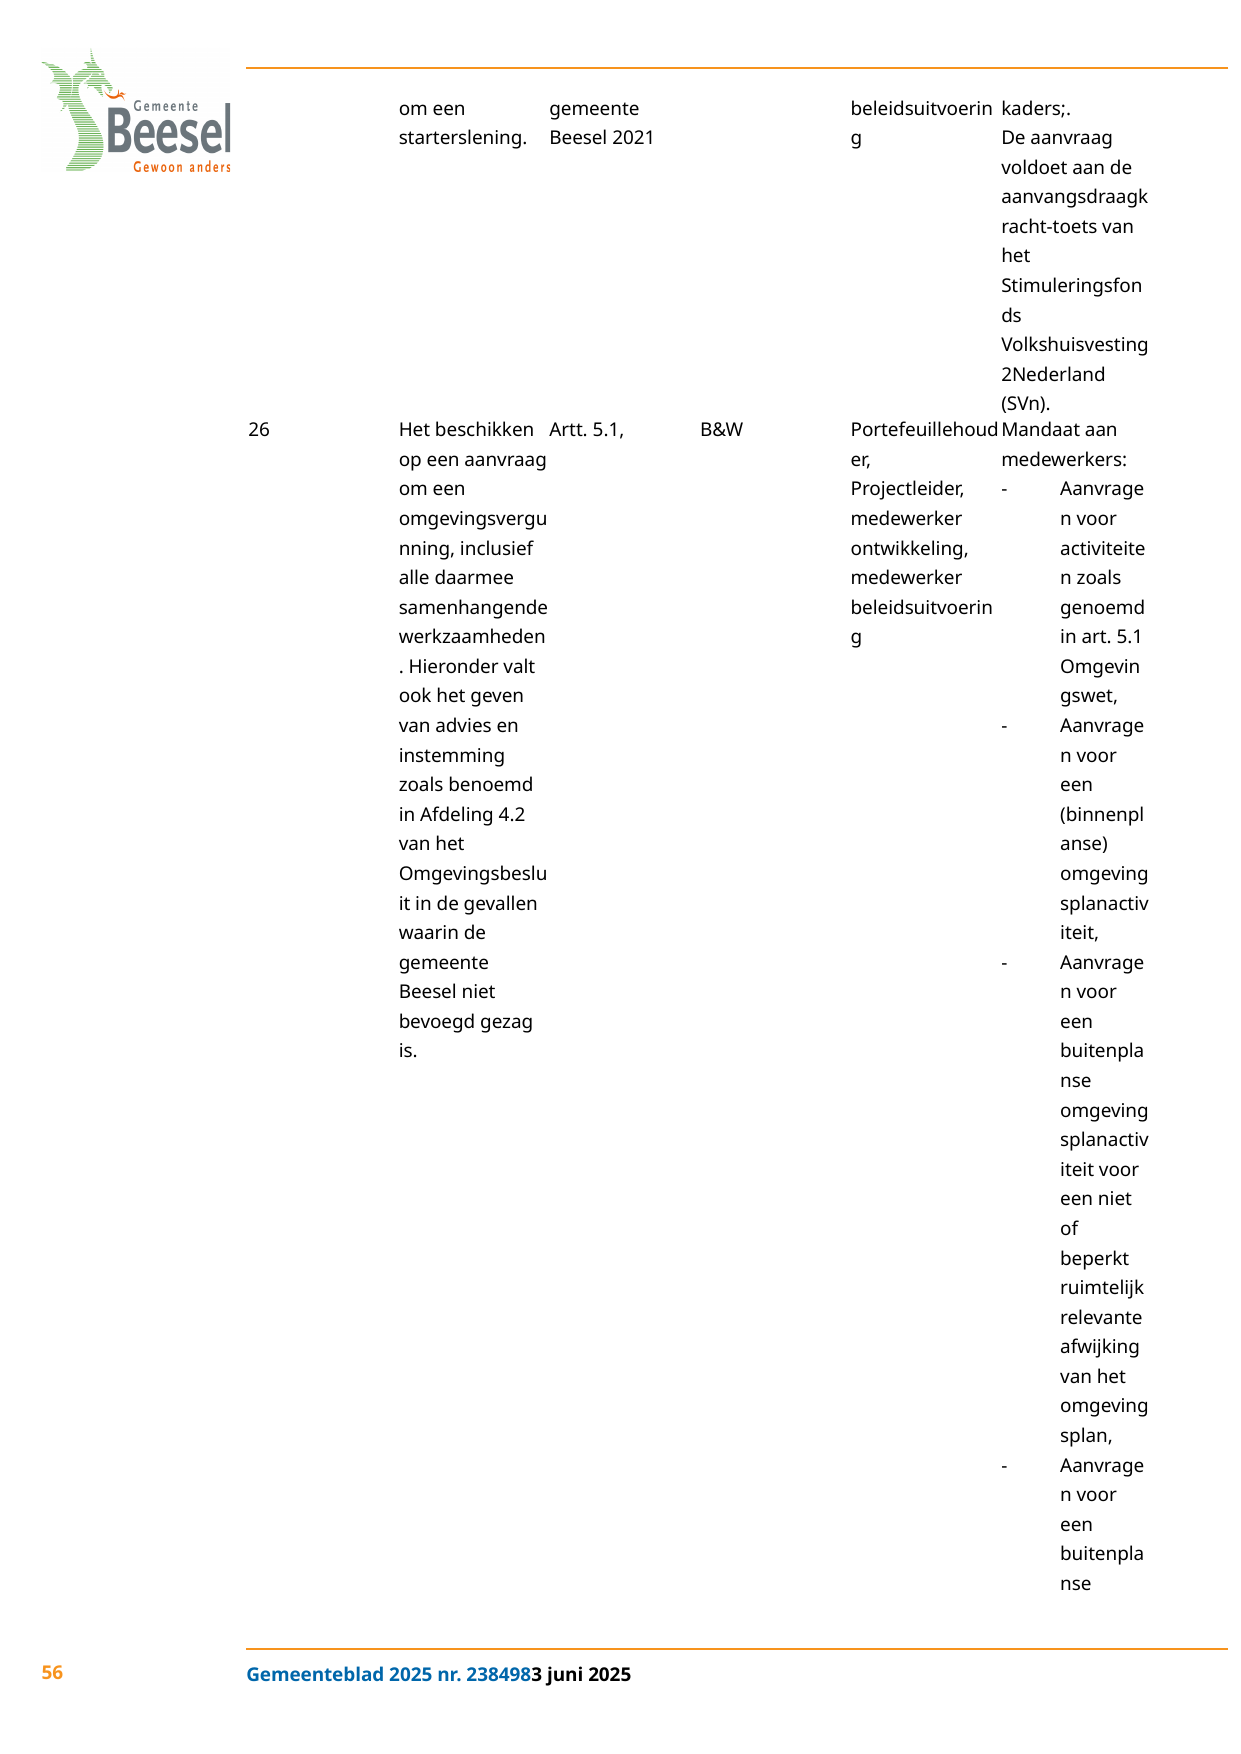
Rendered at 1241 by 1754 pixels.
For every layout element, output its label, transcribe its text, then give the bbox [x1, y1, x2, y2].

table_cell Het beschikken op een aanvraag om een omgevingsvergunning, inclusief alle daarmee samenhangende werkzaamheden. Hieronder valt ook het geven van advies en instemming zoals benoemd in Afdeling 4.2 van het Omgevingsbesluit in de gevallen waarin de gemeente Beesel niet bevoegd gezag is. [399, 416, 549, 1596]
table_cell Portefeuillehouder, Projectleider, medewerker ontwikkeling, medewerker beleidsuitvoering [850, 416, 1001, 1596]
table_cell Mandaat aan medewerkers: Aanvragen voor activiteiten zoals genoemd in art. 5.1 Omgevingswet, Aanvragen voor een (binnenplanse) omgevingsplanactiviteit, Aanvragen voor een buitenplanse omgevingsplanactiviteit voor een niet of beperkt ruimtelijk relevante afwijking van het omgevingsplan, Aanvragen voor een buitenplanse [1001, 416, 1152, 1596]
table_cell Artt. 5.1, [549, 416, 700, 1596]
table_cell 26 [248, 416, 398, 1596]
table_cell kaders;. De aanvraag voldoet aan de aanvangsdraagkracht-toets van het Stimuleringsfonds Volkshuisvesting 2Nederland (SVn). [1001, 95, 1152, 416]
table_cell B&W [700, 416, 850, 1596]
table_cell om een starterslening. [399, 95, 549, 416]
table_cell [700, 95, 850, 416]
table_cell [248, 95, 398, 416]
table_cell beleidsuitvoering [850, 95, 1001, 416]
picture [41, 47, 231, 172]
table_cell gemeente Beesel 2021 [549, 95, 700, 416]
